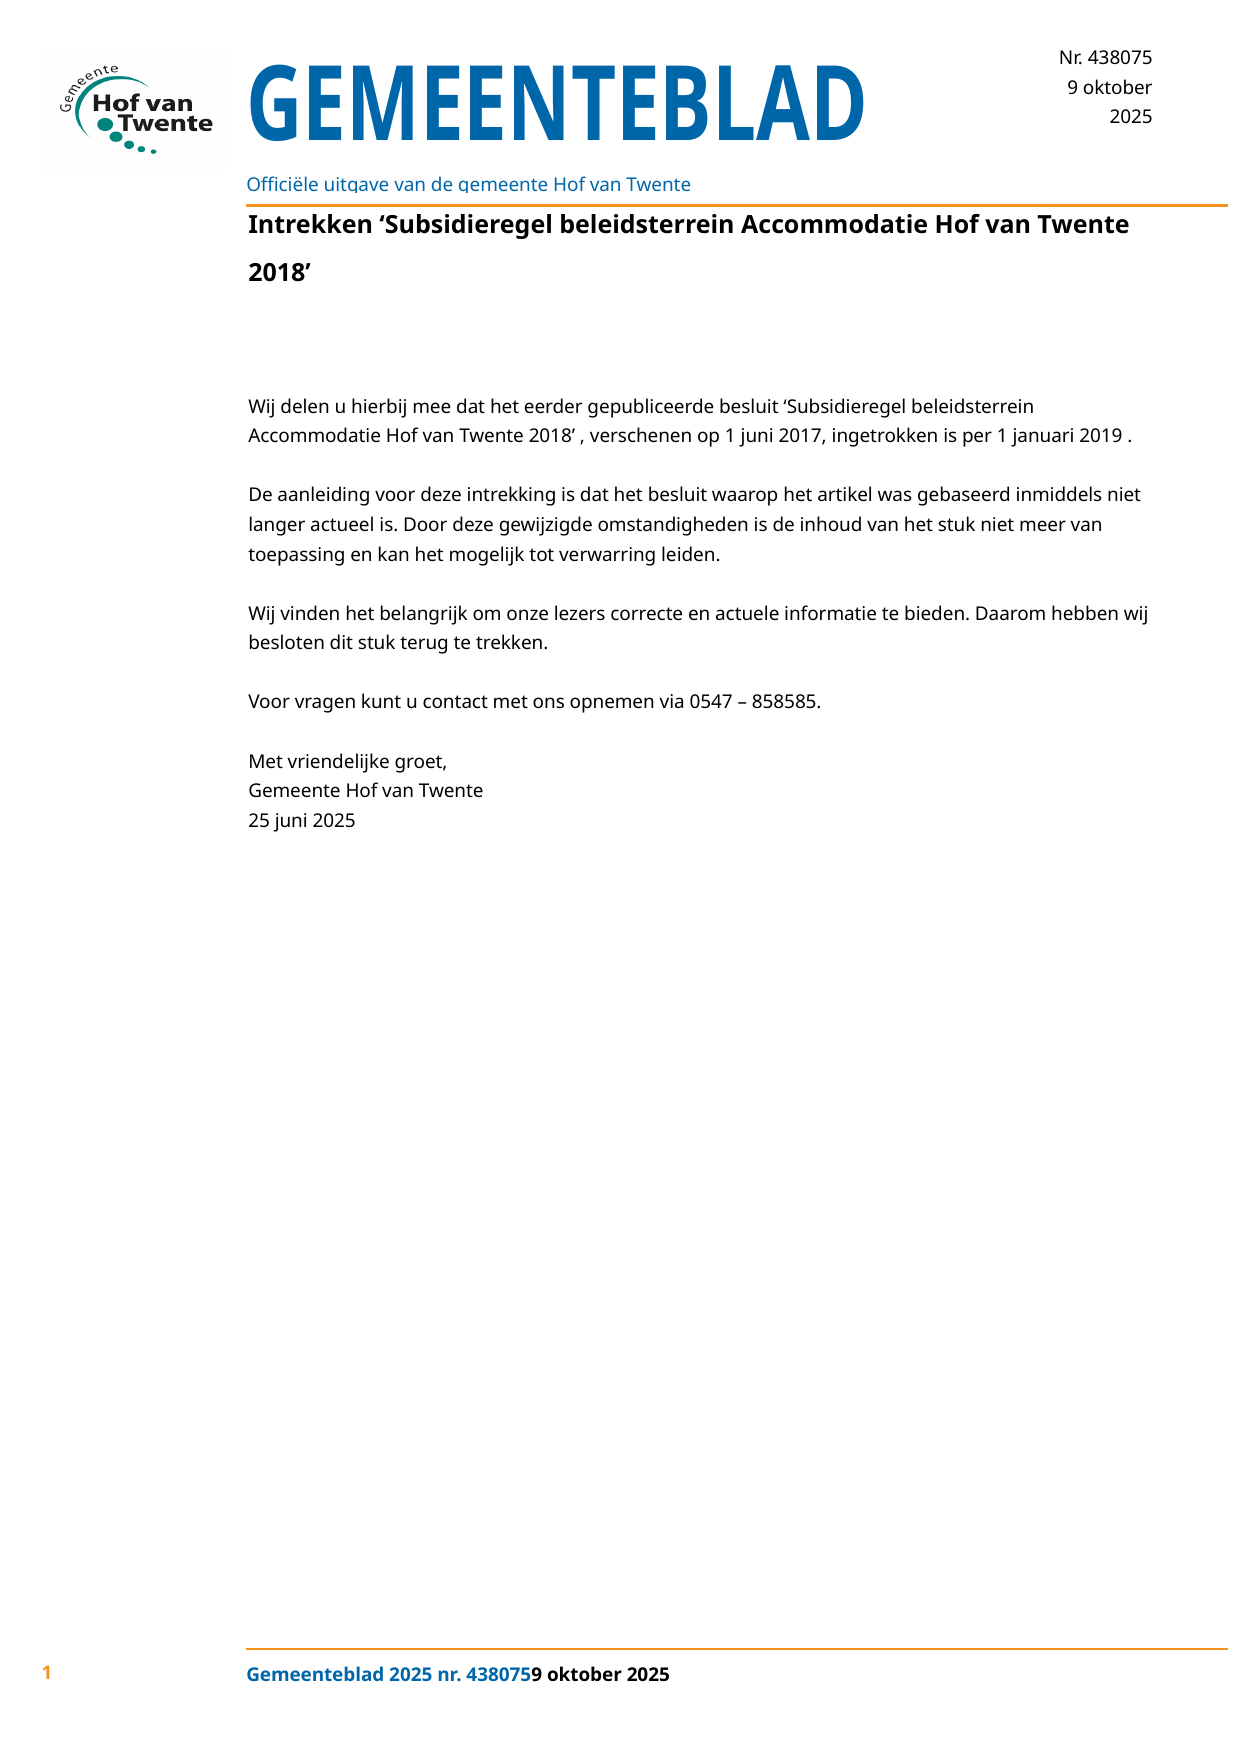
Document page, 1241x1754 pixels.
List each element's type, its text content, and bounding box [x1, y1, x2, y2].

text Met vriendelijke groet, [248, 748, 1152, 774]
text Wij vinden het belangrijk om onze lezers correcte en actuele informatie te bieden. Daarom hebben wij besloten dit stuk terug te trekken. [248, 600, 1152, 655]
picture [41, 47, 231, 172]
text Gemeente Hof van Twente [248, 777, 1152, 803]
text Voor vragen kunt u contact met ons opnemen via 0547 – 858585. [248, 689, 1152, 714]
text Intrekken ‘Subsidieregel beleidsterrein Accommodatie Hof van Twente 2018’ [248, 207, 1152, 288]
text Wij delen u hierbij mee dat het eerder gepubliceerde besluit ‘Subsidieregel beleidsterrein Accommodatie Hof van Twente 2018’ , verschenen op 1 juni 2017, ingetrokken is per 1 januari 2019 . [248, 393, 1152, 448]
text De aanleiding voor deze intrekking is dat het besluit waarop het artikel was gebaseerd inmiddels niet langer actueel is. Door deze gewijzigde omstandigheden is de inhoud van het stuk niet meer van toepassing en kan het mogelijk tot verwarring leiden. [248, 482, 1152, 567]
text 25 juni 2025 [248, 807, 1152, 833]
